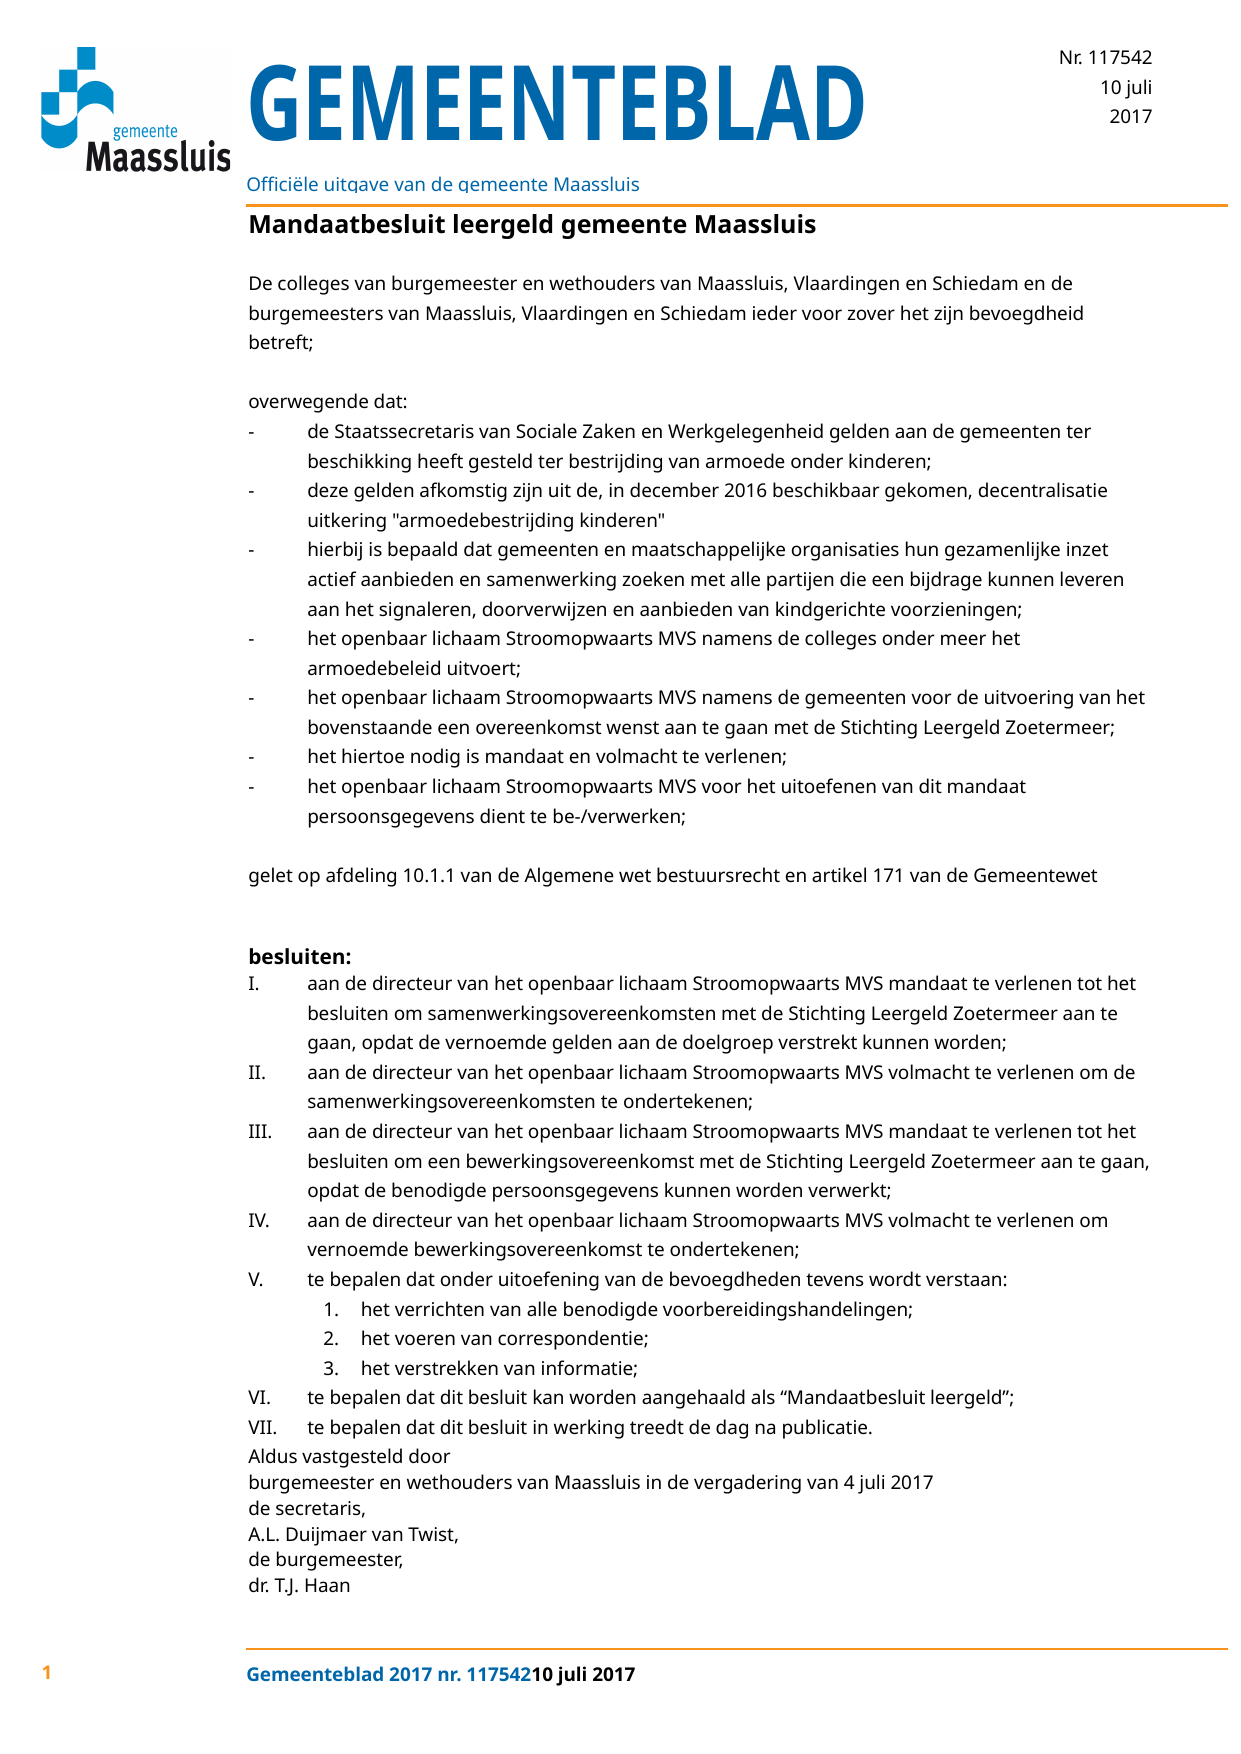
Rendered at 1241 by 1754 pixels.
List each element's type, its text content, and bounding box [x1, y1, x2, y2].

list het verrichten van alle benodigde voorbereidingshandelingen; [323, 1296, 1152, 1322]
list hierbij is bepaald dat gemeenten en maatschappelijke organisaties hun gezamenlijke inzet actief aanbieden en samenwerking zoeken met alle partijen die een bijdrage kunnen leveren aan het signaleren, doorverwijzen en aanbieden van kindgerichte voorzieningen; [248, 537, 1152, 621]
text dr. T.J. Haan [248, 1572, 1152, 1598]
list aan de directeur van het openbaar lichaam Stroomopwaarts MVS mandaat te verlenen tot het besluiten om een bewerkingsovereenkomst met de Stichting Leergeld Zoetermeer aan te gaan, opdat de benodigde persoonsgegevens kunnen worden verwerkt; [248, 1118, 1152, 1203]
list het openbaar lichaam Stroomopwaarts MVS namens de gemeenten voor de uitvoering van het bovenstaande een overeenkomst wenst aan te gaan met de Stichting Leergeld Zoetermeer; [248, 684, 1152, 740]
list de Staatssecretaris van Sociale Zaken en Werkgelegenheid gelden aan de gemeenten ter beschikking heeft gesteld ter bestrijding van armoede onder kinderen; [248, 418, 1152, 473]
text overwegende dat: [248, 389, 1152, 414]
text De colleges van burgemeester en wethouders van Maassluis, Vlaardingen en Schiedam en de burgemeesters van Maassluis, Vlaardingen en Schiedam ieder voor zover het zijn bevoegdheid betreft; [248, 270, 1152, 355]
list te bepalen dat onder uitoefening van de bevoegdheden tevens wordt verstaan: [248, 1266, 1152, 1292]
picture [41, 47, 231, 172]
text A.L. Duijmaer van Twist, [248, 1521, 1152, 1547]
list het openbaar lichaam Stroomopwaarts MVS namens de colleges onder meer het armoedebeleid uitvoert; [248, 625, 1152, 681]
list het hiertoe nodig is mandaat en volmacht te verlenen; [248, 744, 1152, 769]
text besluiten: [248, 942, 1152, 970]
list het verstrekken van informatie; [323, 1355, 1152, 1381]
picture [41, 47, 77, 92]
list aan de directeur van het openbaar lichaam Stroomopwaarts MVS volmacht te verlenen om vernoemde bewerkingsovereenkomst te ondertekenen; [248, 1207, 1152, 1262]
text de secretaris, [248, 1495, 1152, 1521]
list deze gelden afkomstig zijn uit de, in december 2016 beschikbaar gekomen, decentralisatie uitkering "armoedebestrijding kinderen" [248, 477, 1152, 533]
text burgemeester en wethouders van Maassluis in de vergadering van 4 juli 2017 [248, 1469, 1152, 1495]
list het voeren van correspondentie; [323, 1325, 1152, 1351]
text gelet op afdeling 10.1.1 van de Algemene wet bestuursrecht en artikel 171 van de Gemeentewet [248, 862, 1152, 888]
text Mandaatbesluit leergeld gemeente Maassluis [248, 207, 1152, 241]
text Aldus vastgesteld door [248, 1444, 1152, 1469]
list te bepalen dat dit besluit in werking treedt de dag na publicatie. [248, 1414, 1152, 1440]
list aan de directeur van het openbaar lichaam Stroomopwaarts MVS mandaat te verlenen tot het besluiten om samenwerkingsovereenkomsten met de Stichting Leergeld Zoetermeer aan te gaan, opdat de vernoemde gelden aan de doelgroep verstrekt kunnen worden; [248, 970, 1152, 1055]
list aan de directeur van het openbaar lichaam Stroomopwaarts MVS volmacht te verlenen om de samenwerkingsovereenkomsten te ondertekenen; [248, 1059, 1152, 1114]
list te bepalen dat dit besluit kan worden aangehaald als “Mandaatbesluit leergeld”; [248, 1384, 1152, 1410]
text de burgemeester, [248, 1547, 1152, 1572]
list het openbaar lichaam Stroomopwaarts MVS voor het uitoefenen van dit mandaat persoonsgegevens dient te be-/verwerken; [248, 773, 1152, 828]
